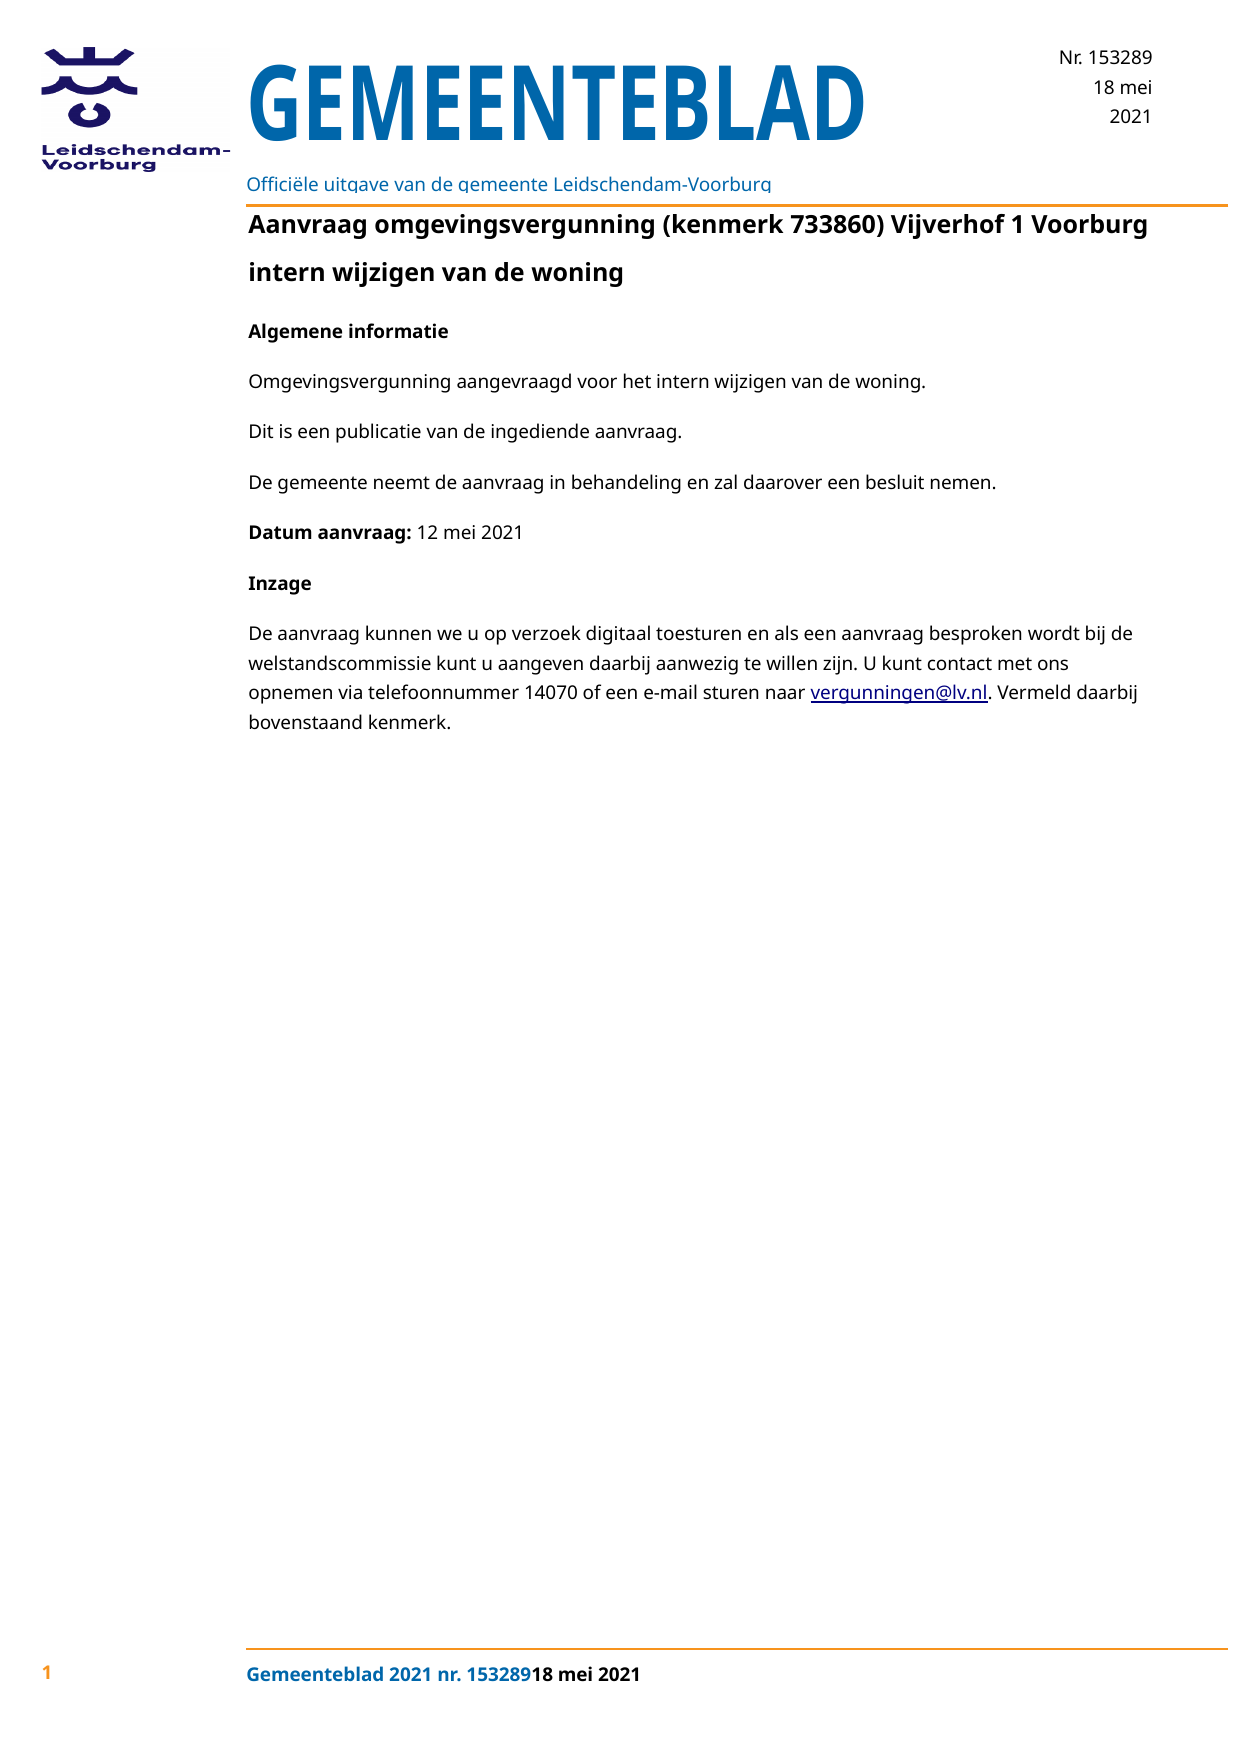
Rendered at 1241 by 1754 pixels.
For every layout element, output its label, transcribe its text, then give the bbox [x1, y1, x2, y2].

text De aanvraag kunnen we u op verzoek digitaal toesturen en als een aanvraag besproken wordt bij de welstandscommissie kunt u aangeven daarbij aanwezig te willen zijn. U kunt contact met ons opnemen via telefoonnummer 14070 of een e-mail sturen naar vergunningen@lv.nl. Vermeld daarbij bovenstaand kenmerk. [248, 620, 1152, 735]
picture [41, 47, 231, 172]
text Algemene informatie [248, 318, 1152, 344]
text Omgevingsvergunning aangevraagd voor het intern wijzigen van de woning. [248, 368, 1152, 394]
text Datum aanvraag: 12 mei 2021 [248, 519, 1152, 545]
text Dit is een publicatie van de ingediende aanvraag. [248, 419, 1152, 444]
text Inzage [248, 570, 1152, 596]
text De gemeente neemt de aanvraag in behandeling en zal daarover een besluit nemen. [248, 469, 1152, 495]
text Aanvraag omgevingsvergunning (kenmerk 733860) Vijverhof 1 Voorburg intern wijzigen van de woning [248, 207, 1152, 288]
